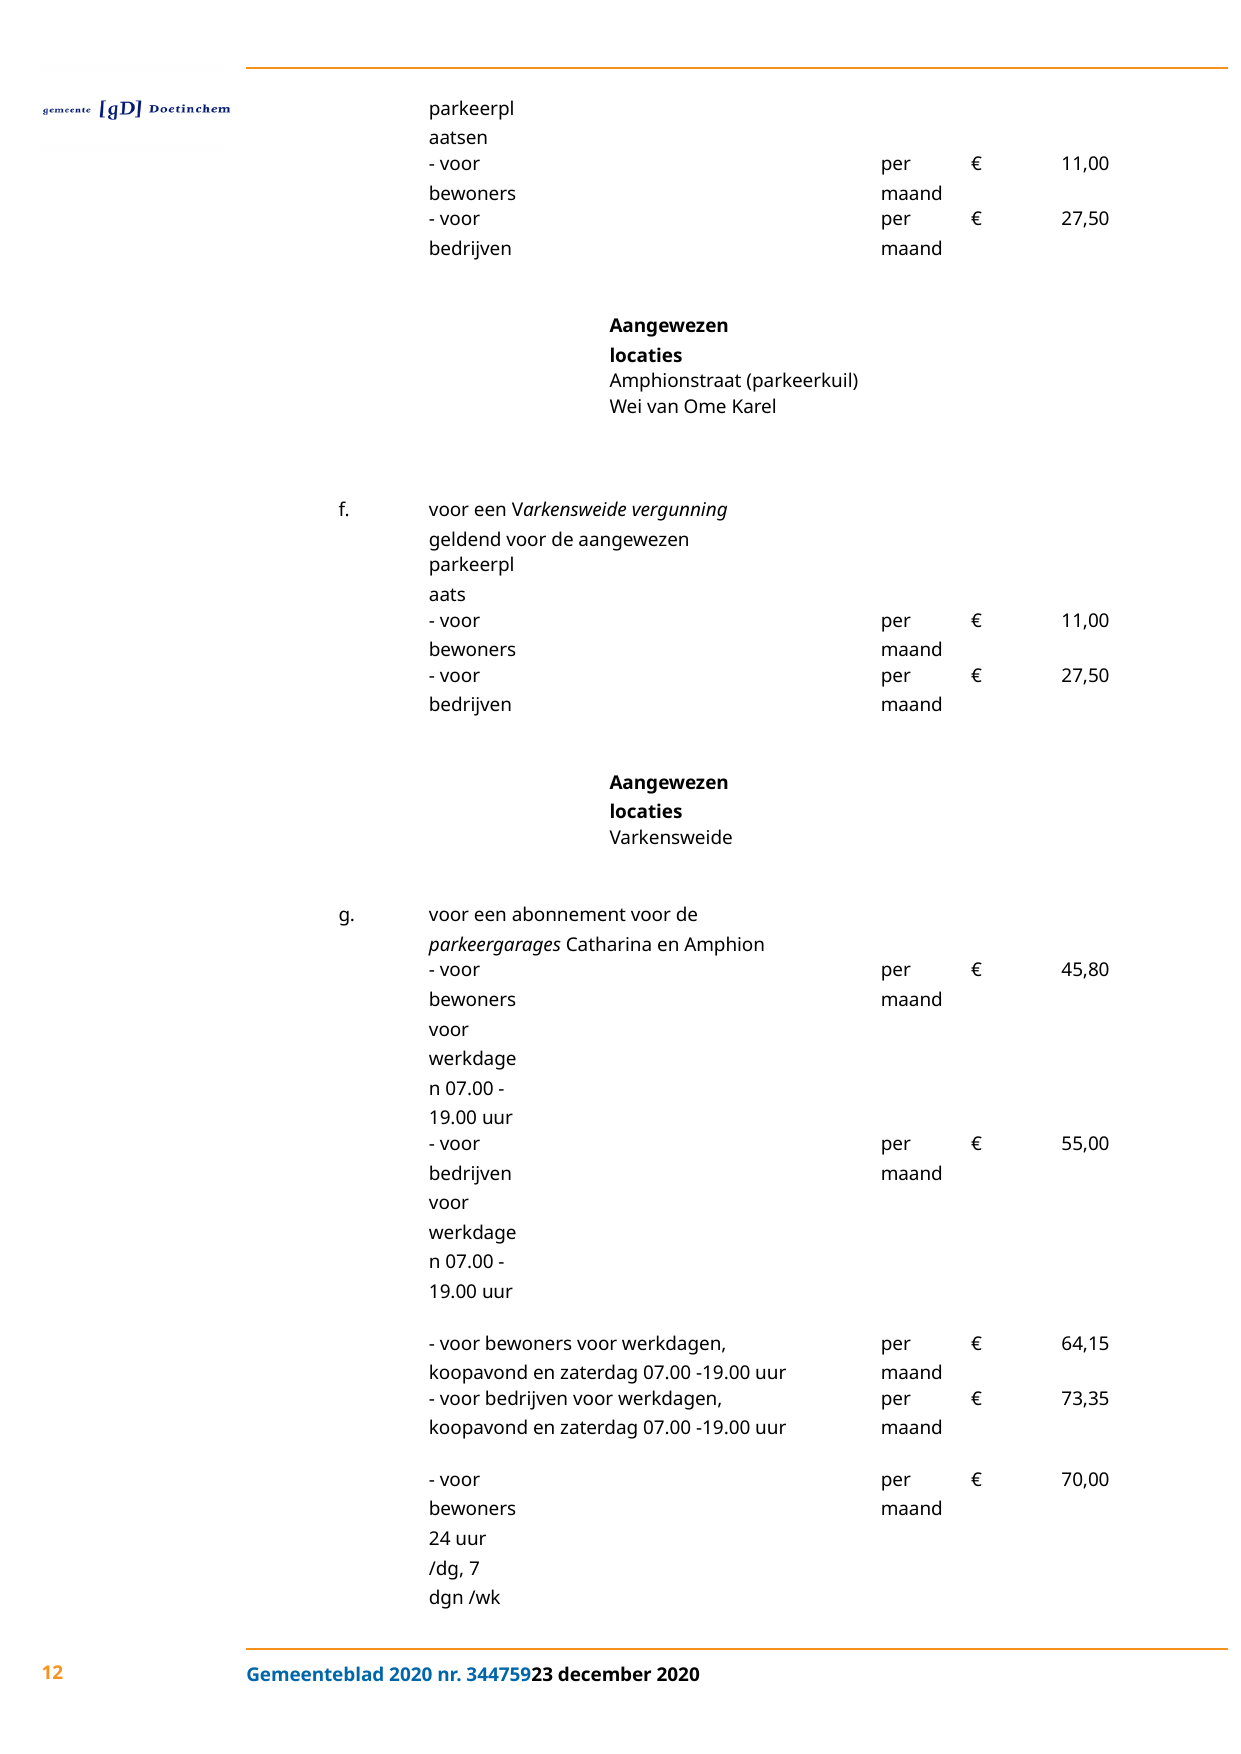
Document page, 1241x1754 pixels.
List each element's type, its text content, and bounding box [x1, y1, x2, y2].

table_cell [248, 261, 338, 286]
table_cell Aangewezen locaties [609, 769, 790, 824]
table_cell [790, 607, 881, 662]
table_cell [700, 718, 790, 743]
table_cell [700, 662, 790, 717]
table_cell [790, 286, 881, 312]
table_cell € [971, 607, 1061, 662]
table_cell [609, 1466, 700, 1610]
table_cell - voor bedrijven [429, 662, 519, 717]
table_cell [429, 312, 519, 367]
table_cell Aangewezen locaties [609, 312, 790, 367]
table_cell [248, 1304, 338, 1330]
table_cell [700, 286, 790, 312]
table_cell [519, 769, 609, 824]
table_cell [338, 876, 429, 901]
table_cell [338, 662, 429, 717]
table_cell [429, 718, 519, 743]
table_cell [1061, 769, 1152, 824]
table_cell g. [338, 901, 429, 957]
table_cell [609, 286, 700, 312]
table_cell [609, 470, 700, 496]
table_cell [790, 393, 881, 419]
table_cell [429, 286, 519, 312]
table_cell [790, 743, 881, 769]
table_cell [1061, 850, 1152, 876]
table_cell [790, 261, 881, 286]
table_cell [881, 95, 971, 150]
table_cell [519, 286, 609, 312]
table_cell [519, 393, 609, 419]
table_cell 64,15 [1061, 1330, 1152, 1385]
table_cell per maand [881, 607, 971, 662]
table_cell [1061, 496, 1152, 551]
table_cell [971, 1440, 1061, 1466]
table_cell per maand [881, 1330, 971, 1385]
table_cell [700, 419, 790, 445]
table_cell [881, 1304, 971, 1330]
table_cell [609, 205, 700, 261]
table_cell 11,00 [1061, 607, 1152, 662]
table_cell [248, 551, 338, 607]
table_cell Wei van Ome Karel [609, 393, 790, 419]
table_cell parkeerplaats [429, 551, 519, 607]
table_cell [519, 1130, 609, 1304]
table_cell € [971, 957, 1061, 1130]
table_cell [519, 607, 609, 662]
table_cell [609, 261, 700, 286]
table_cell [971, 743, 1061, 769]
table_cell [790, 718, 881, 743]
table_cell per maand [881, 1466, 971, 1610]
table_cell [790, 1440, 881, 1466]
table_cell [338, 607, 429, 662]
table_cell [790, 312, 881, 367]
table_cell [338, 470, 429, 496]
table_cell [248, 1440, 338, 1466]
table_cell [338, 1440, 429, 1466]
table_cell [609, 718, 700, 743]
table_cell [338, 150, 429, 205]
table_cell [609, 1130, 700, 1304]
table_cell [609, 419, 700, 445]
table_cell [971, 769, 1061, 824]
table_cell per maand [881, 1130, 971, 1304]
table_cell [881, 445, 971, 470]
table_cell [248, 743, 338, 769]
table_cell [519, 824, 609, 850]
table_cell [971, 496, 1061, 551]
table_cell Varkensweide [609, 824, 790, 850]
table_cell 70,00 [1061, 1466, 1152, 1610]
table_cell [1061, 261, 1152, 286]
table_cell [519, 312, 609, 367]
table_cell [609, 95, 700, 150]
table_cell [700, 1466, 790, 1610]
table_cell [519, 261, 609, 286]
table_cell [338, 95, 429, 150]
table_cell [1061, 470, 1152, 496]
table_cell [881, 743, 971, 769]
table_cell [700, 957, 790, 1130]
table_cell [338, 445, 429, 470]
table_cell - voor bedrijven [429, 205, 519, 261]
table_cell [429, 419, 519, 445]
table_cell [248, 957, 338, 1130]
table_cell [1061, 1304, 1152, 1330]
table_cell [429, 261, 519, 286]
table_cell [790, 957, 881, 1130]
table_cell [881, 850, 971, 876]
table_cell [338, 1304, 429, 1330]
table_cell [790, 662, 881, 717]
table_cell [338, 1130, 429, 1304]
table_cell [881, 312, 971, 367]
table_cell per maand [881, 150, 971, 205]
table_cell [519, 662, 609, 717]
table_cell [1061, 419, 1152, 445]
table_cell [609, 662, 700, 717]
table_cell [1061, 824, 1152, 850]
table_cell 27,50 [1061, 662, 1152, 717]
table_cell € [971, 662, 1061, 717]
table_cell [700, 150, 790, 205]
table_cell 55,00 [1061, 1130, 1152, 1304]
table_cell - voor bedrijven voor werkdagen 07.00 -19.00 uur [429, 1130, 519, 1304]
table_cell [1061, 286, 1152, 312]
table_cell [338, 312, 429, 367]
table_cell [1061, 551, 1152, 607]
table_cell [519, 1304, 609, 1330]
table_cell [790, 850, 881, 876]
table_cell € [971, 1466, 1061, 1610]
table_cell [790, 95, 881, 150]
table_cell [609, 445, 700, 470]
table_cell [338, 850, 429, 876]
table_cell [338, 368, 429, 393]
table_cell [609, 876, 700, 901]
table_cell [519, 1440, 609, 1466]
table_cell [248, 824, 338, 850]
table_cell [790, 445, 881, 470]
table_cell [338, 957, 429, 1130]
table_cell [700, 743, 790, 769]
table_cell [248, 312, 338, 367]
table_cell € [971, 150, 1061, 205]
table_cell [429, 743, 519, 769]
table_cell [248, 662, 338, 717]
table_cell [609, 743, 700, 769]
table_cell per maand [881, 205, 971, 261]
table_cell [248, 718, 338, 743]
table_cell [519, 445, 609, 470]
table_cell [519, 551, 609, 607]
table_cell [519, 150, 609, 205]
table_cell f. [338, 496, 429, 551]
table_cell [609, 1440, 700, 1466]
table_cell [519, 957, 609, 1130]
table_cell [790, 205, 881, 261]
table_cell [248, 393, 338, 419]
table_cell [429, 368, 519, 393]
table_cell [1061, 1440, 1152, 1466]
table_cell [1061, 393, 1152, 419]
table_cell - voor bewoners voor werkdagen, koopavond en zaterdag 07.00 -19.00 uur [429, 1330, 790, 1385]
table_cell [519, 743, 609, 769]
table_cell [700, 876, 790, 901]
table_cell [429, 445, 519, 470]
table_cell [338, 769, 429, 824]
table_cell € [971, 1130, 1061, 1304]
table_cell [971, 312, 1061, 367]
table_cell [248, 1466, 338, 1610]
table_cell [790, 824, 881, 850]
table_cell [881, 261, 971, 286]
table_cell [971, 261, 1061, 286]
table_cell [248, 205, 338, 261]
table_cell [971, 419, 1061, 445]
table_cell [248, 470, 338, 496]
table_cell [248, 496, 338, 551]
table_cell [248, 95, 338, 150]
table_cell [609, 850, 700, 876]
table_cell [881, 393, 971, 419]
table_cell [248, 607, 338, 662]
table_cell [338, 718, 429, 743]
table_cell [971, 393, 1061, 419]
table_cell [519, 419, 609, 445]
table_cell [248, 150, 338, 205]
table_cell [248, 368, 338, 393]
table_cell [971, 901, 1061, 957]
table_cell [881, 496, 971, 551]
table_cell [881, 419, 971, 445]
table_cell € [971, 1330, 1061, 1385]
table_cell [790, 1130, 881, 1304]
table_cell per maand [881, 662, 971, 717]
table_cell [429, 769, 519, 824]
table_cell [700, 261, 790, 286]
table_cell [971, 470, 1061, 496]
table_cell [429, 470, 519, 496]
table_cell [1061, 901, 1152, 957]
table_cell [881, 718, 971, 743]
table_cell [971, 876, 1061, 901]
table_cell [700, 95, 790, 150]
table_cell [248, 419, 338, 445]
table_cell - voor bedrijven voor werkdagen, koopavond en zaterdag 07.00 -19.00 uur [429, 1385, 790, 1440]
table_cell [700, 607, 790, 662]
table_cell [881, 1440, 971, 1466]
table_cell voor een Varkensweide vergunning geldend voor de aangewezen [429, 496, 790, 551]
table_cell [609, 1304, 700, 1330]
table_cell [429, 393, 519, 419]
table_cell [519, 718, 609, 743]
table_cell [881, 769, 971, 824]
table_cell [700, 1440, 790, 1466]
table_cell [881, 901, 971, 957]
table_cell [338, 1466, 429, 1610]
table_cell € [971, 1385, 1061, 1440]
table_cell [881, 286, 971, 312]
table_cell [519, 470, 609, 496]
table_cell [1061, 718, 1152, 743]
table_cell [881, 824, 971, 850]
table_cell [971, 824, 1061, 850]
table_cell [248, 850, 338, 876]
table_cell [790, 1466, 881, 1610]
table_cell [338, 743, 429, 769]
table_cell [248, 901, 338, 957]
table_cell 73,35 [1061, 1385, 1152, 1440]
table_cell [700, 445, 790, 470]
table_cell - voor bewoners [429, 607, 519, 662]
table_cell [519, 850, 609, 876]
table_cell 11,00 [1061, 150, 1152, 205]
table_cell [700, 1130, 790, 1304]
table_cell [881, 551, 971, 607]
table_cell [971, 95, 1061, 150]
table_cell [1061, 445, 1152, 470]
table_cell [700, 205, 790, 261]
table_cell [429, 850, 519, 876]
table_cell [881, 470, 971, 496]
table_cell Amphionstraat (parkeerkuil) [609, 368, 971, 393]
table_cell [1061, 312, 1152, 367]
table_cell [338, 393, 429, 419]
table_cell € [971, 205, 1061, 261]
table_cell [248, 769, 338, 824]
table_cell voor een abonnement voor de parkeergarages Catharina en Amphion [429, 901, 790, 957]
table_cell - voor bewoners voor werkdagen 07.00 -19.00 uur [429, 957, 519, 1130]
table_cell [700, 470, 790, 496]
table_cell [971, 1304, 1061, 1330]
table_cell [338, 551, 429, 607]
table_cell [1061, 876, 1152, 901]
table_cell [790, 496, 881, 551]
table_cell [790, 470, 881, 496]
table_cell [338, 824, 429, 850]
table_cell [429, 876, 519, 901]
table_cell [609, 150, 700, 205]
table_cell [519, 876, 609, 901]
table_cell [429, 1440, 519, 1466]
table_cell [700, 1304, 790, 1330]
table_cell [790, 419, 881, 445]
table_cell [971, 368, 1061, 393]
table_cell [609, 607, 700, 662]
table_cell [971, 850, 1061, 876]
table_cell [519, 205, 609, 261]
table_cell [338, 205, 429, 261]
table_cell [338, 419, 429, 445]
table_cell [519, 368, 609, 393]
table_cell [971, 445, 1061, 470]
table_cell [1061, 368, 1152, 393]
table_cell [519, 1466, 609, 1610]
table_cell [519, 95, 609, 150]
table_cell [248, 445, 338, 470]
table_cell [790, 551, 881, 607]
table_cell parkeerplaatsen [429, 95, 519, 150]
table_cell - voor bewoners 24 uur /dg, 7 dgn /wk [429, 1466, 519, 1610]
table_cell [790, 901, 881, 957]
table_cell [1061, 743, 1152, 769]
table_cell [790, 1330, 881, 1385]
table_cell 27,50 [1061, 205, 1152, 261]
table_cell [971, 551, 1061, 607]
table_cell - voor bewoners [429, 150, 519, 205]
table_cell [248, 1130, 338, 1304]
table_cell [790, 769, 881, 824]
table_cell [338, 286, 429, 312]
table_cell [248, 876, 338, 901]
table_cell [338, 1385, 429, 1440]
table_cell [790, 150, 881, 205]
table_cell per maand [881, 1385, 971, 1440]
table_cell [248, 1330, 338, 1385]
table_cell [338, 1330, 429, 1385]
table_cell [429, 824, 519, 850]
table_cell [790, 1304, 881, 1330]
table_cell [971, 286, 1061, 312]
table_cell [700, 551, 790, 607]
table_cell [248, 286, 338, 312]
table_cell [790, 876, 881, 901]
table_cell [790, 1385, 881, 1440]
picture [41, 47, 231, 172]
table_cell [1061, 95, 1152, 150]
table_cell [971, 718, 1061, 743]
table_cell [429, 1304, 519, 1330]
table_cell [700, 850, 790, 876]
table_cell [609, 551, 700, 607]
table_cell 45,80 [1061, 957, 1152, 1130]
table_cell [609, 957, 700, 1130]
table_cell [248, 1385, 338, 1440]
table_cell [881, 876, 971, 901]
table_cell per maand [881, 957, 971, 1130]
table_cell [338, 261, 429, 286]
